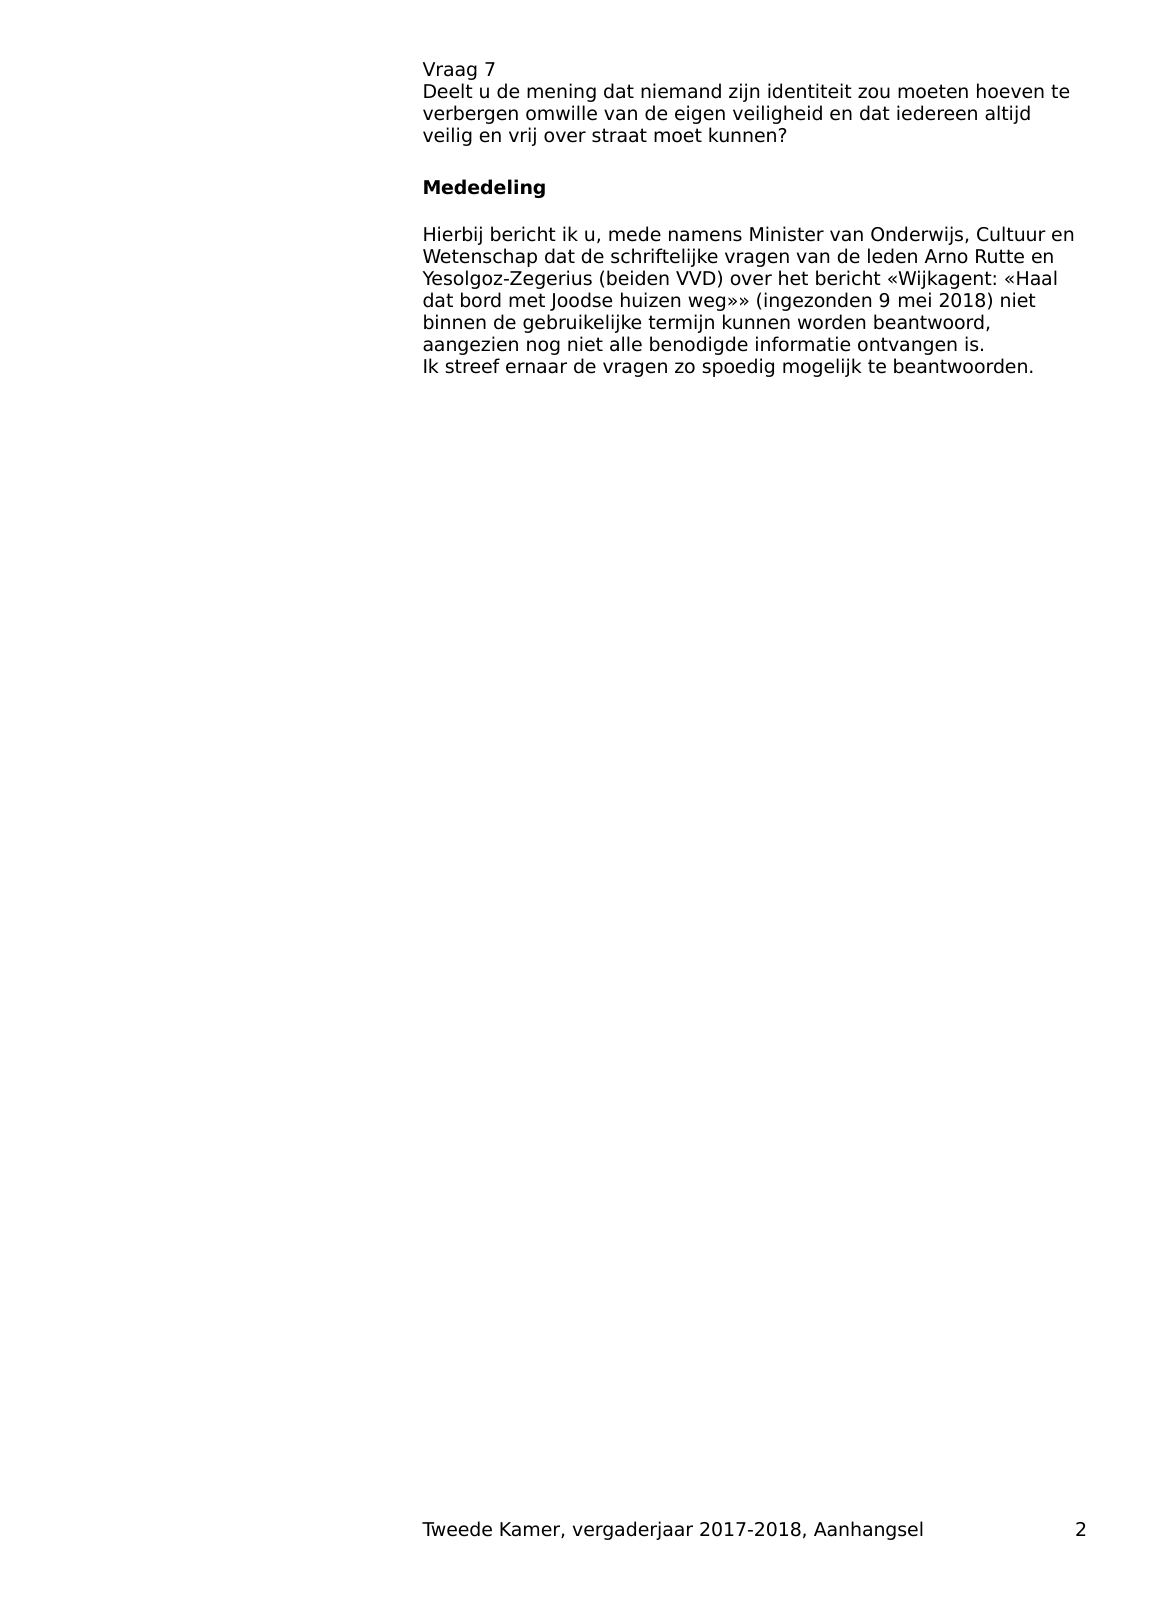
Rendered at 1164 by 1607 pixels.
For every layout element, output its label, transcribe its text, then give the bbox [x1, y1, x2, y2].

text Vraag 7 [422, 59, 1087, 81]
text Ik streef ernaar de vragen zo spoedig mogelijk te beantwoorden. [422, 356, 1087, 378]
subtitle Mededeling [422, 177, 1087, 199]
text Hierbij bericht ik u, mede namens Minister van Onderwijs, Cultuur en Wetenschap dat de schriftelijke vragen van de leden Arno Rutte en Yesolgoz-Zegerius (beiden VVD) over het bericht «Wijkagent: «Haal dat bord met Joodse huizen weg»» (ingezonden 9 mei 2018) niet binnen de gebruikelijke termijn kunnen worden beantwoord, aangezien nog niet alle benodigde informatie ontvangen is. [422, 224, 1087, 356]
text Deelt u de mening dat niemand zijn identiteit zou moeten hoeven te verbergen omwille van de eigen veiligheid en dat iedereen altijd veilig en vrij over straat moet kunnen? [422, 81, 1087, 147]
